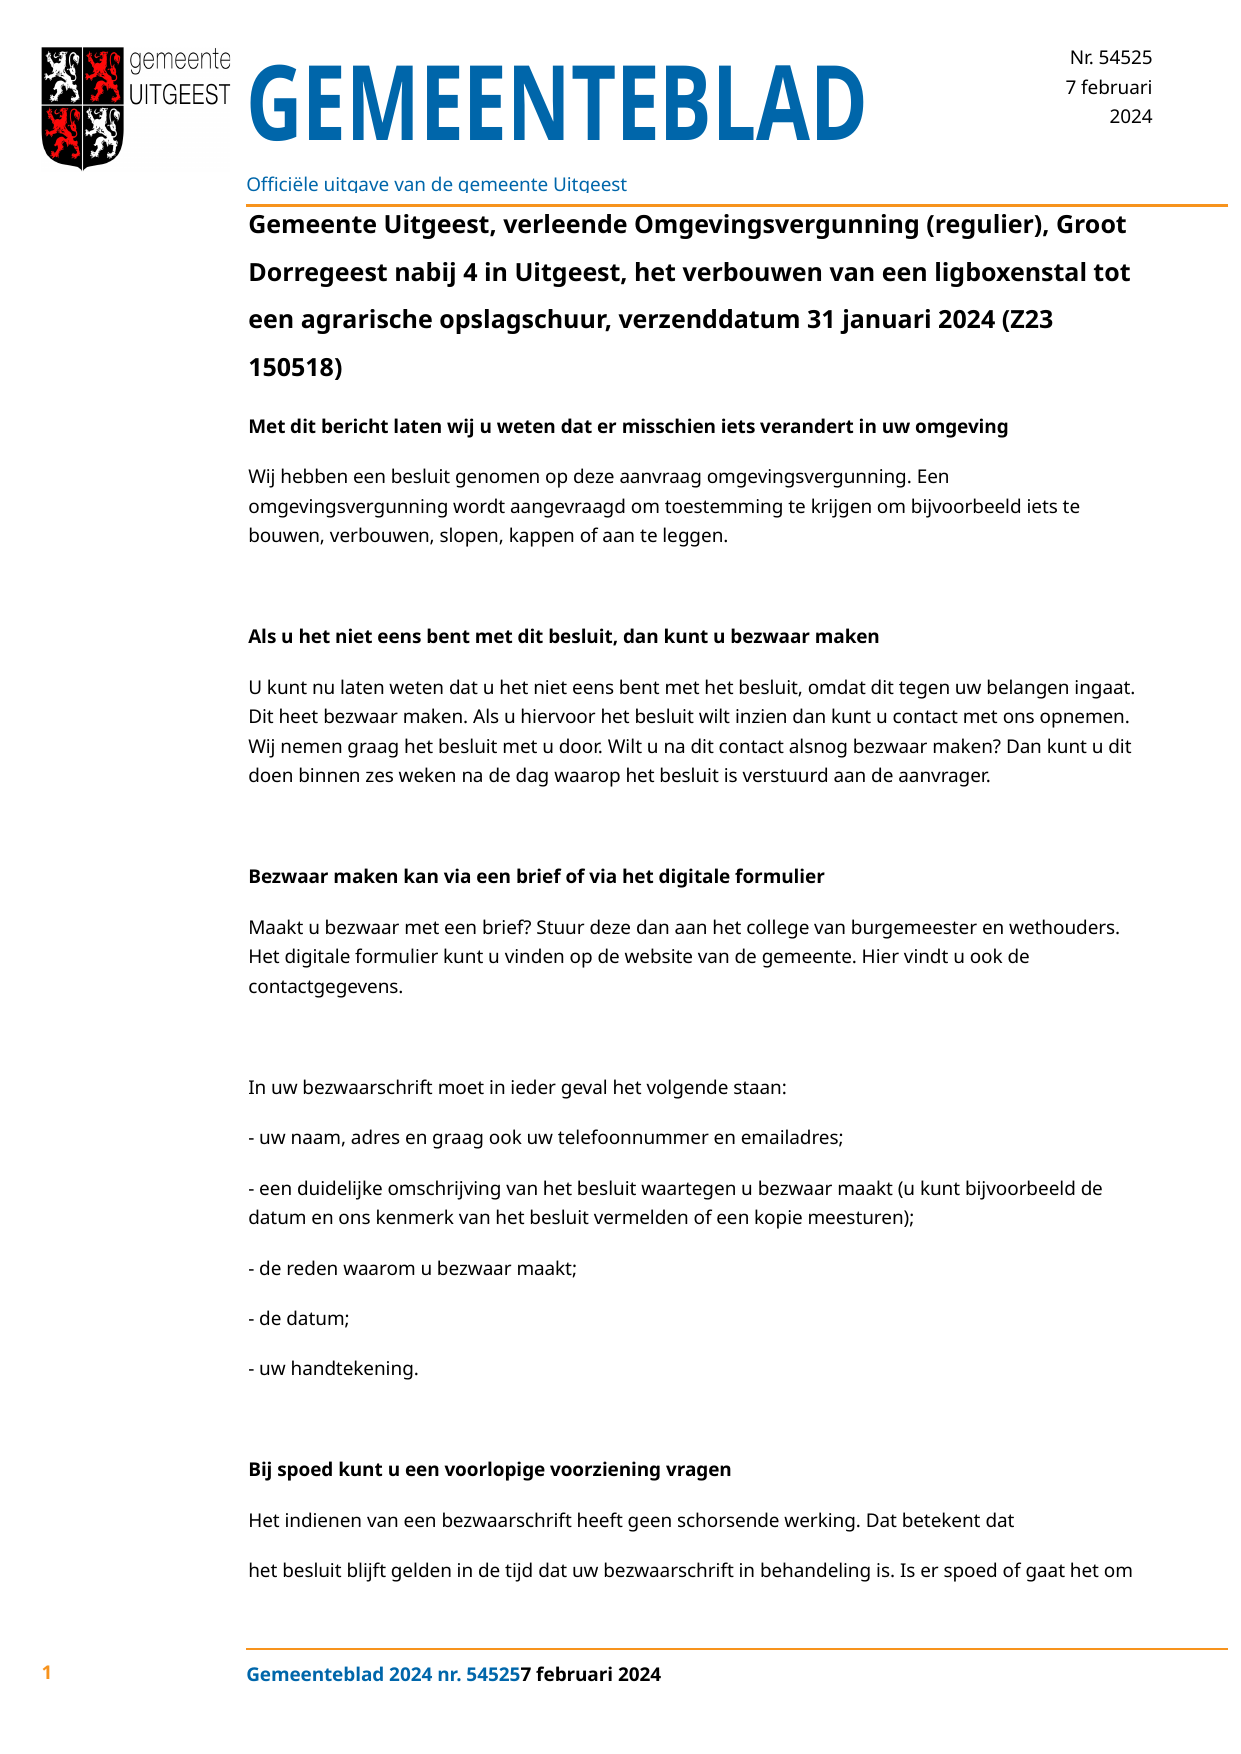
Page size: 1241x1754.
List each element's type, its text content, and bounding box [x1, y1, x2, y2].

text het besluit blijft gelden in de tijd dat uw bezwaarschrift in behandeling is. Is er spoed of gaat het om [248, 1557, 1152, 1583]
text U kunt nu laten weten dat u het niet eens bent met het besluit, omdat dit tegen uw belangen ingaat. Dit heet bezwaar maken. Als u hiervoor het besluit wilt inzien dan kunt u contact met ons opnemen. Wij nemen graag het besluit met u door. Wilt u na dit contact alsnog bezwaar maken? Dan kunt u dit doen binnen zes weken na de dag waarop het besluit is verstuurd aan de aanvrager. [248, 674, 1152, 788]
text Wij hebben een besluit genomen op deze aanvraag omgevingsvergunning. Een omgevingsvergunning wordt aangevraagd om toestemming te krijgen om bijvoorbeeld iets te bouwen, verbouwen, slopen, kappen of aan te leggen. [248, 463, 1152, 548]
text Bezwaar maken kan via een brief of via het digitale formulier [248, 863, 1152, 889]
text - uw naam, adres en graag ook uw telefoonnummer en emailadres; [248, 1124, 1152, 1150]
picture [41, 47, 231, 172]
text - de reden waarom u bezwaar maakt; [248, 1255, 1152, 1281]
text Het indienen van een bezwaarschrift heeft geen schorsende werking. Dat betekent dat [248, 1507, 1152, 1533]
text - de datum; [248, 1305, 1152, 1331]
text Als u het niet eens bent met dit besluit, dan kunt u bezwaar maken [248, 623, 1152, 649]
text - een duidelijke omschrijving van het besluit waartegen u bezwaar maakt (u kunt bijvoorbeeld de datum en ons kenmerk van het besluit vermelden of een kopie meesturen); [248, 1175, 1152, 1230]
text Bij spoed kunt u een voorlopige voorziening vragen [248, 1456, 1152, 1482]
text Maakt u bezwaar met een brief? Stuur deze dan aan het college van burgemeester en wethouders. Het digitale formulier kunt u vinden op de website van de gemeente. Hier vindt u ook de contactgegevens. [248, 914, 1152, 999]
text Gemeente Uitgeest, verleende Omgevingsvergunning (regulier), Groot Dorregeest nabij 4 in Uitgeest, het verbouwen van een ligboxenstal tot een agrarische opslagschuur, verzenddatum 31 januari 2024 (Z23 150518) [248, 207, 1152, 384]
text - uw handtekening. [248, 1356, 1152, 1381]
text In uw bezwaarschrift moet in ieder geval het volgende staan: [248, 1074, 1152, 1100]
text Met dit bericht laten wij u weten dat er misschien iets verandert in uw omgeving [248, 413, 1152, 439]
